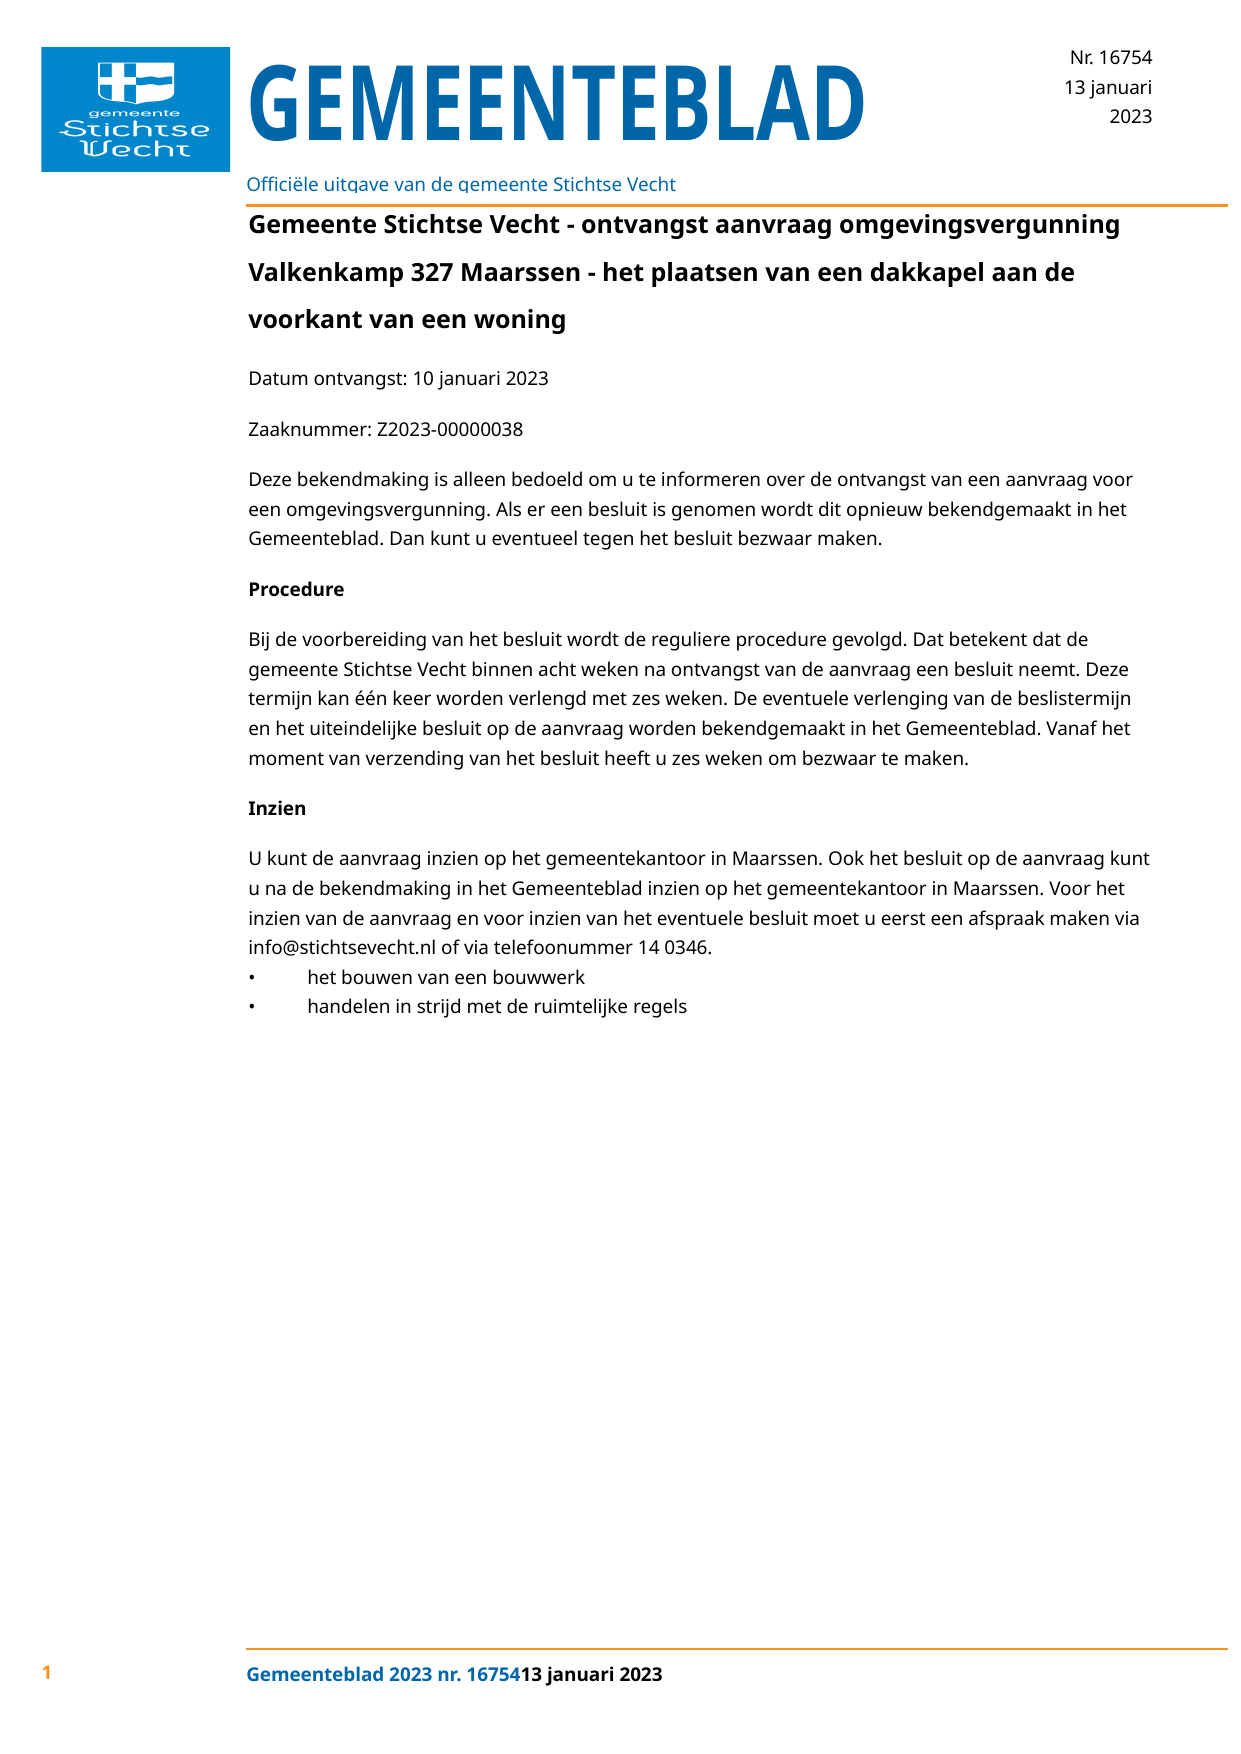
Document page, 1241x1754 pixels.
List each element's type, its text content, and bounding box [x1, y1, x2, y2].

text Zaaknummer: Z2023-00000038 [248, 416, 1152, 442]
picture [137, 63, 174, 103]
list handelen in strijd met de ruimtelijke regels [248, 993, 1152, 1019]
text Datum ontvangst: 10 januari 2023 [248, 366, 1152, 391]
text Bij de voorbereiding van het besluit wordt de reguliere procedure gevolgd. Dat betekent dat de gemeente Stichtse Vecht binnen acht weken na ontvangst van de aanvraag een besluit neemt. Deze termijn kan één keer worden verlengd met zes weken. De eventuele verlenging van de beslistermijn en het uiteindelijke besluit op de aanvraag worden bekendgemaakt in het Gemeenteblad. Vanaf het moment van verzending van het besluit heeft u zes weken om bezwaar te maken. [248, 626, 1152, 770]
list het bouwen van een bouwwerk [248, 964, 1152, 989]
picture [99, 63, 135, 101]
text Procedure [248, 576, 1152, 602]
text Inzien [248, 795, 1152, 821]
text Gemeente Stichtse Vecht - ontvangst aanvraag omgevingsvergunning Valkenkamp 327 Maarssen - het plaatsen van een dakkapel aan de voorkant van een woning [248, 207, 1152, 336]
text Deze bekendmaking is alleen bedoeld om u te informeren over de ontvangst van een aanvraag voor een omgevingsvergunning. Als er een besluit is genomen wordt dit opnieuw bekendgemaakt in het Gemeenteblad. Dan kunt u eventueel tegen het besluit bezwaar maken. [248, 466, 1152, 551]
text U kunt de aanvraag inzien op het gemeentekantoor in Maarssen. Ook het besluit op de aanvraag kunt u na de bekendmaking in het Gemeenteblad inzien op het gemeentekantoor in Maarssen. Voor het inzien van de aanvraag en voor inzien van het eventuele besluit moet u eerst een afspraak maken via info@stichtsevecht.nl of via telefoonummer 14 0346. [248, 846, 1152, 960]
